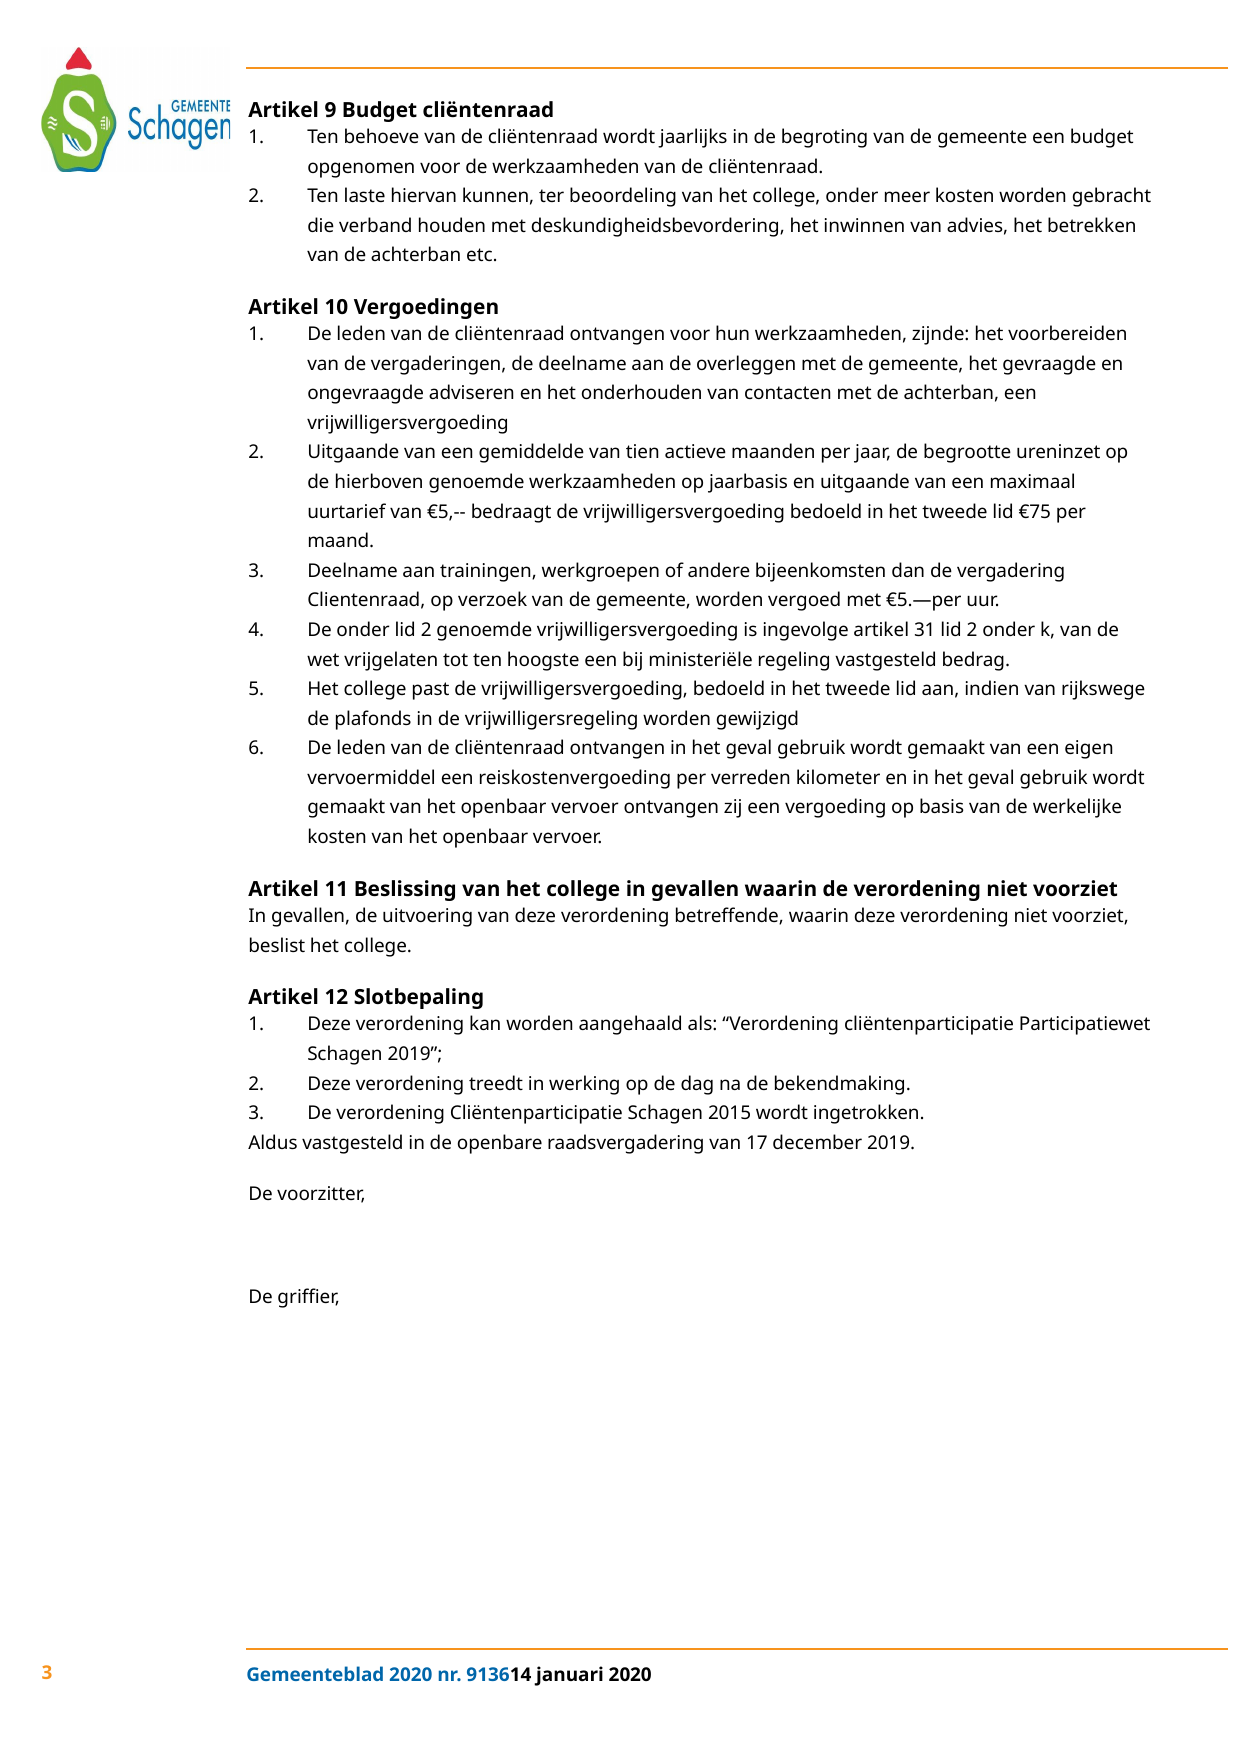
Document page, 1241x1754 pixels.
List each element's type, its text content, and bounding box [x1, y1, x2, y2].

list Uitgaande van een gemiddelde van tien actieve maanden per jaar, de begrootte ureninzet op de hierboven genoemde werkzaamheden op jaarbasis en uitgaande van een maximaal uurtarief van €5,-- bedraagt de vrijwilligersvergoeding bedoeld in het tweede lid €75 per maand. [248, 439, 1152, 553]
list De verordening Cliëntenparticipatie Schagen 2015 wordt ingetrokken. [248, 1099, 1152, 1125]
text De voorzitter, [248, 1180, 1152, 1206]
text Artikel 10 Vergoedingen [248, 292, 1152, 320]
list Deze verordening kan worden aangehaald als: “Verordening cliëntenparticipatie Participatiewet Schagen 2019”; [248, 1011, 1152, 1066]
list De leden van de cliëntenraad ontvangen in het geval gebruik wordt gemaakt van een eigen vervoermiddel een reiskostenvergoeding per verreden kilometer en in het geval gebruik wordt gemaakt van het openbaar vervoer ontvangen zij een vergoeding op basis van de werkelijke kosten van het openbaar vervoer. [248, 734, 1152, 849]
list De leden van de cliëntenraad ontvangen voor hun werkzaamheden, zijnde: het voorbereiden van de vergaderingen, de deelname aan de overleggen met de gemeente, het gevraagde en ongevraagde adviseren en het onderhouden van contacten met de achterban, een vrijwilligersvergoeding [248, 320, 1152, 435]
text In gevallen, de uitvoering van deze verordening betreffende, waarin deze verordening niet voorziet, beslist het college. [248, 902, 1152, 957]
list Het college past de vrijwilligersvergoeding, bedoeld in het tweede lid aan, indien van rijkswege de plafonds in de vrijwilligersregeling worden gewijzigd [248, 675, 1152, 731]
list Deze verordening treedt in werking op de dag na de bekendmaking. [248, 1070, 1152, 1096]
text Artikel 9 Budget cliëntenraad [248, 95, 1152, 123]
list Ten laste hiervan kunnen, ter beoordeling van het college, onder meer kosten worden gebracht die verband houden met deskundigheidsbevordering, het inwinnen van advies, het betrekken van de achterban etc. [248, 182, 1152, 267]
list Deelname aan trainingen, werkgroepen of andere bijeenkomsten dan de vergadering Clientenraad, op verzoek van de gemeente, worden vergoed met €5.—per uur. [248, 557, 1152, 612]
picture [41, 47, 231, 172]
list Ten behoeve van de cliëntenraad wordt jaarlijks in de begroting van de gemeente een budget opgenomen voor de werkzaamheden van de cliëntenraad. [248, 123, 1152, 178]
text Artikel 12 Slotbepaling [248, 982, 1152, 1011]
text Aldus vastgesteld in de openbare raadsvergadering van 17 december 2019. [248, 1129, 1152, 1155]
text De griffier, [248, 1283, 1152, 1309]
list De onder lid 2 genoemde vrijwilligersvergoeding is ingevolge artikel 31 lid 2 onder k, van de wet vrijgelaten tot ten hoogste een bij ministeriële regeling vastgesteld bedrag. [248, 616, 1152, 672]
text Artikel 11 Beslissing van het college in gevallen waarin de verordening niet voorziet [248, 874, 1152, 902]
